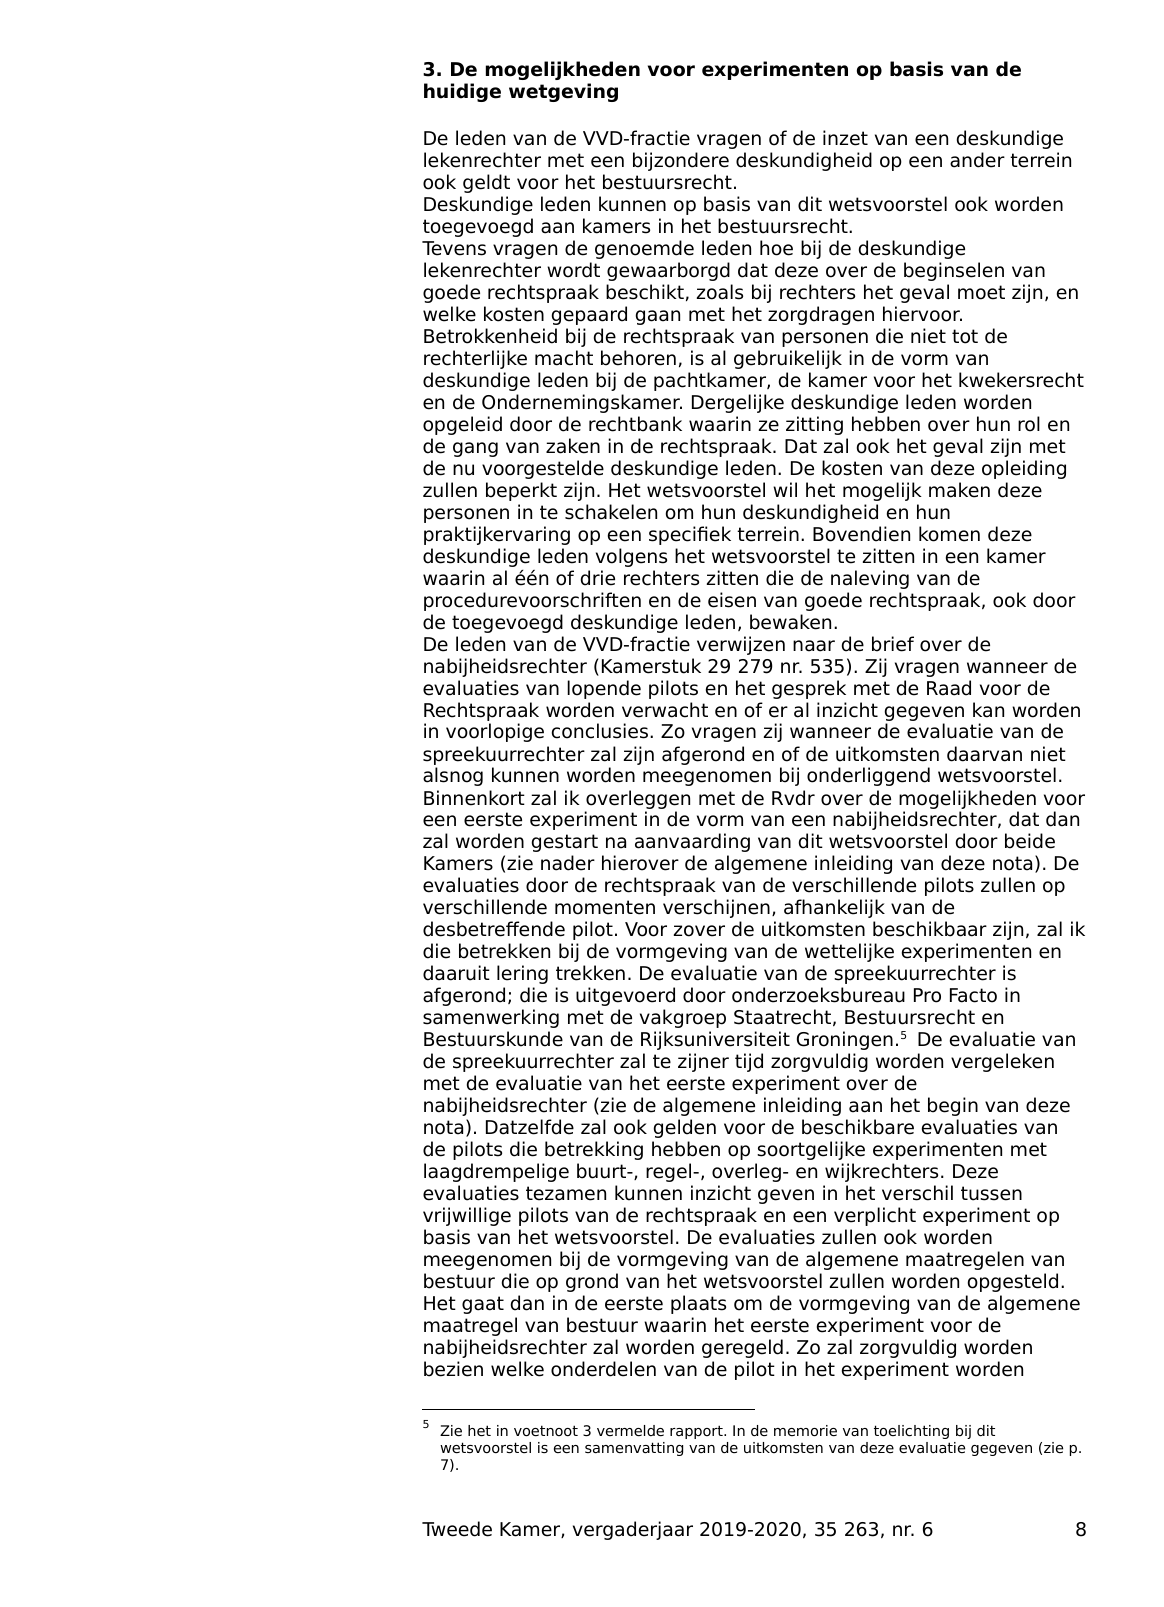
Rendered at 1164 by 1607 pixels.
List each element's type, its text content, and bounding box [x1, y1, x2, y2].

text Deskundige leden kunnen op basis van dit wetsvoorstel ook worden toegevoegd aan kamers in het bestuursrecht. [422, 194, 1087, 238]
text De leden van de VVD-fractie verwijzen naar de brief over de nabijheidsrechter (Kamerstuk 29 279 nr. 535). Zij vragen wanneer de evaluaties van lopende pilots en het gesprek met de Raad voor de Rechtspraak worden verwacht en of er al inzicht gegeven kan worden in voorlopige conclusies. Zo vragen zij wanneer de evaluatie van de spreekuurrechter zal zijn afgerond en of de uitkomsten daarvan niet alsnog kunnen worden meegenomen bij onderliggend wetsvoorstel. [422, 633, 1087, 787]
text Betrokkenheid bij de rechtspraak van personen die niet tot de rechterlijke macht behoren, is al gebruikelijk in de vorm van deskundige leden bij de pachtkamer, de kamer voor het kwekersrecht en de Ondernemingskamer. Dergelijke deskundige leden worden opgeleid door de rechtbank waarin ze zitting hebben over hun rol en de gang van zaken in de rechtspraak. Dat zal ook het geval zijn met de nu voorgestelde deskundige leden. De kosten van deze opleiding zullen beperkt zijn. Het wetsvoorstel wil het mogelijk maken deze personen in te schakelen om hun deskundigheid en hun praktijkervaring op een specifiek terrein. Bovendien komen deze deskundige leden volgens het wetsvoorstel te zitten in een kamer waarin al één of drie rechters zitten die de naleving van de procedurevoorschriften en de eisen van goede rechtspraak, ook door de toegevoegd deskundige leden, bewaken. [422, 326, 1087, 633]
text De leden van de VVD-fractie vragen of de inzet van een deskundige lekenrechter met een bijzondere deskundigheid op een ander terrein ook geldt voor het bestuursrecht. [422, 128, 1087, 194]
text Binnenkort zal ik overleggen met de Rvdr over de mogelijkheden voor een eerste experiment in de vorm van een nabijheidsrechter, dat dan zal worden gestart na aanvaarding van dit wetsvoorstel door beide Kamers (zie nader hierover de algemene inleiding van deze nota). De evaluaties door de rechtspraak van de verschillende pilots zullen op verschillende momenten verschijnen, afhankelijk van de desbetreffende pilot. Voor zover de uitkomsten beschikbaar zijn, zal ik die betrekken bij de vormgeving van de wettelijke experimenten en daaruit lering trekken. De evaluatie van de spreekuurrechter is afgerond; die is uitgevoerd door onderzoeksbureau Pro Facto in samenwerking met de vakgroep Staatrecht, Bestuursrecht en Bestuurskunde van de Rijksuniversiteit Groningen. De evaluatie van de spreekuurrechter zal te zijner tijd zorgvuldig worden vergeleken met de evaluatie van het eerste experiment over de nabijheidsrechter (zie de algemene inleiding aan het begin van deze nota). Datzelfde zal ook gelden voor de beschikbare evaluaties van de pilots die betrekking hebben op soortgelijke experimenten met laagdrempelige buurt-, regel-, overleg- en wijkrechters. Deze evaluaties tezamen kunnen inzicht geven in het verschil tussen vrijwillige pilots van de rechtspraak en een verplicht experiment op basis van het wetsvoorstel. De evaluaties zullen ook worden meegenomen bij de vormgeving van de algemene maatregelen van bestuur die op grond van het wetsvoorstel zullen worden opgesteld. Het gaat dan in de eerste plaats om de vormgeving van de algemene maatregel van bestuur waarin het eerste experiment voor de nabijheidsrechter zal worden geregeld. Zo zal zorgvuldig worden bezien welke onderdelen van de pilot in het experiment worden [422, 787, 1087, 1381]
subtitle 3. De mogelijkheden voor experimenten op basis van de huidige wetgeving [422, 59, 1087, 103]
text Zie het in voetnoot 3 vermelde rapport. In de memorie van toelichting bij dit wetsvoorstel is een samenvatting van de uitkomsten van deze evaluatie gegeven (zie p. 7). [422, 1418, 1087, 1474]
text Tevens vragen de genoemde leden hoe bij de deskundige lekenrechter wordt gewaarborgd dat deze over de beginselen van goede rechtspraak beschikt, zoals bij rechters het geval moet zijn, en welke kosten gepaard gaan met het zorgdragen hiervoor. [422, 238, 1087, 326]
